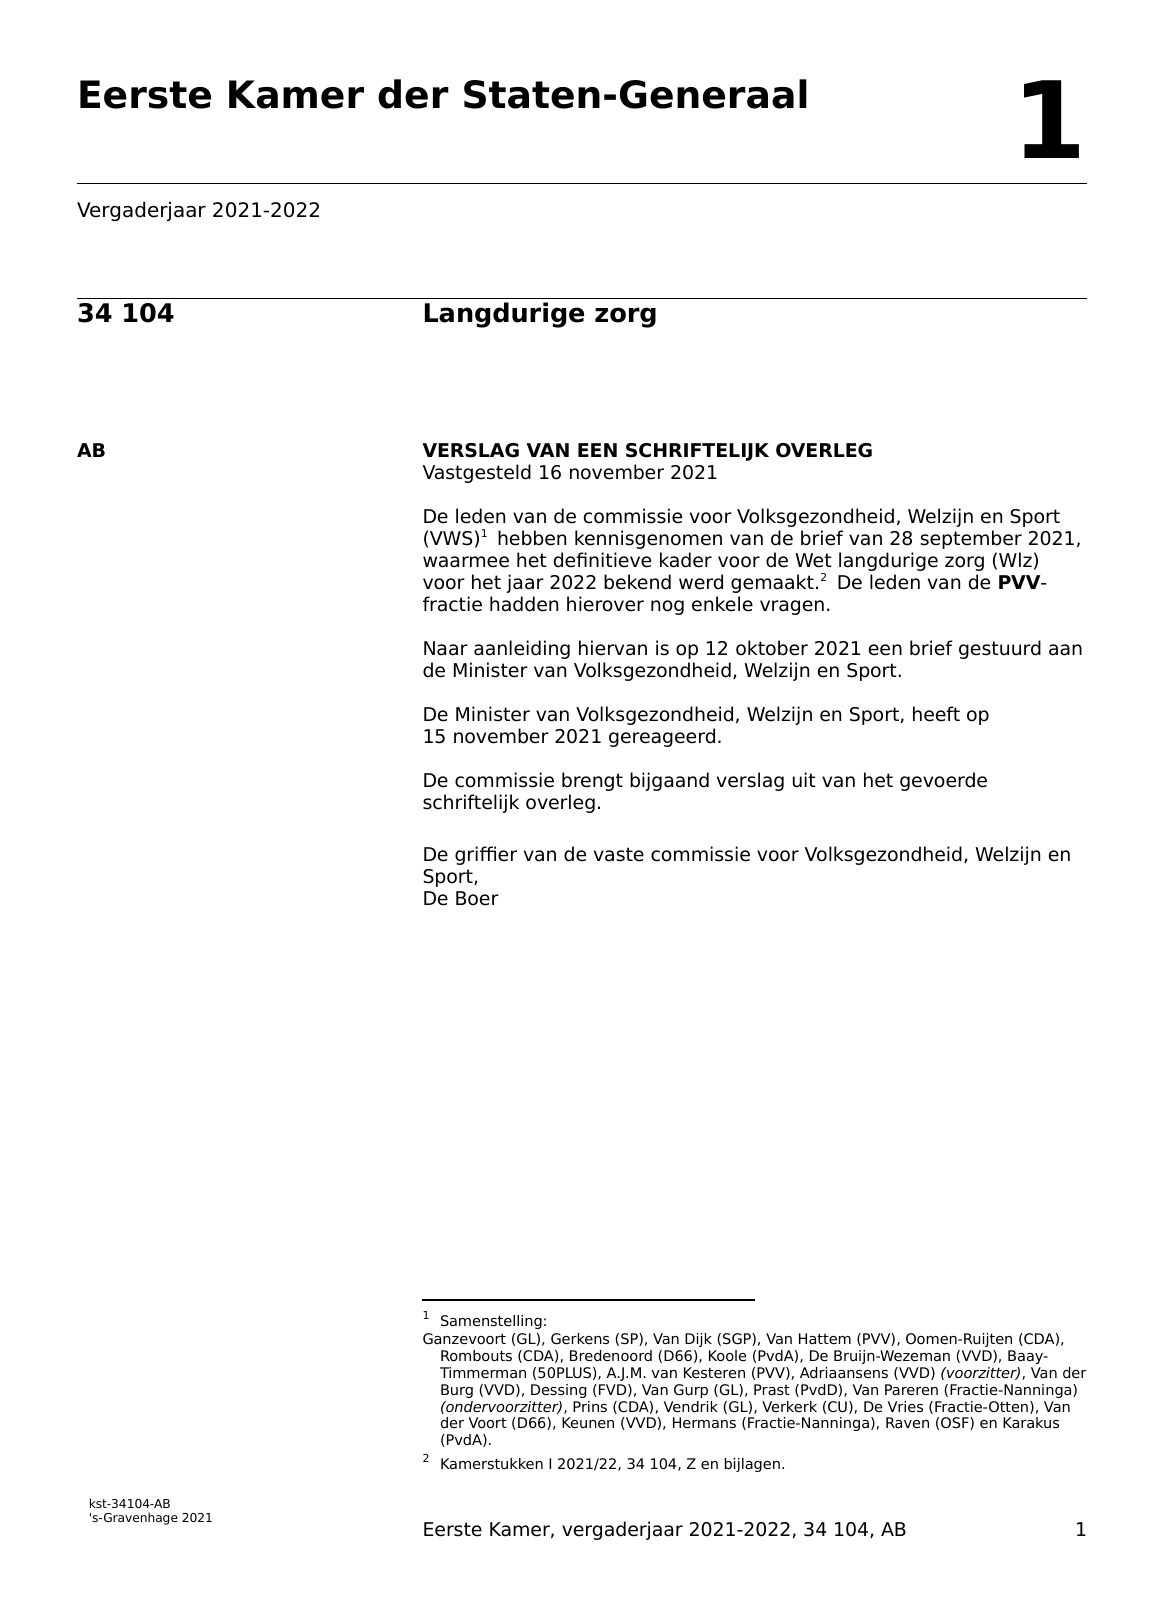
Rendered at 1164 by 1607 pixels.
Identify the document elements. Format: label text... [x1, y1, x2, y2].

text kst-34104-AB [88, 1497, 323, 1511]
text De Minister van Volksgezondheid, Welzijn en Sport, heeft op 15 november 2021 gereageerd. [422, 704, 1087, 748]
table_cell Vergaderjaar 2021-2022 [77, 184, 1087, 298]
table_header 1 [886, 59, 1087, 183]
text Ganzevoort (GL), Gerkens (SP), Van Dijk (SGP), Van Hattem (PVV), Oomen-Ruijten (CDA), Rombouts (CDA), Bredenoord (D66), Koole (PvdA), De Bruijn-Wezeman (VVD), Baay-Timmerman (50PLUS), A.J.M. van Kesteren (PVV), Adriaansens (VVD) (voorzitter), Van der Burg (VVD), Dessing (FVD), Van Gurp (GL), Prast (PvdD), Van Pareren (Fractie-Nanninga) (ondervoorzitter), Prins (CDA), Vendrik (GL), Verkerk (CU), De Vries (Fractie-Otten), Van der Voort (D66), Keunen (VVD), Hermans (Fractie-Nanninga), Raven (OSF) en Karakus (PvdA). [422, 1331, 1087, 1449]
subtitle 34 104 Langdurige zorg [77, 299, 1087, 329]
table_header Eerste Kamer der Staten-Generaal [77, 59, 886, 183]
text De commissie brengt bijgaand verslag uit van het gevoerde schriftelijk overleg. [422, 770, 1087, 814]
text De griffier van de vaste commissie voor Volksgezondheid, Welzijn en Sport, De Boer [422, 844, 1087, 910]
text 's-Gravenhage 2021 [88, 1511, 323, 1525]
text De leden van de commissie voor Volksgezondheid, Welzijn en Sport (VWS) hebben kennisgenomen van de brief van 28 september 2021, waarmee het definitieve kader voor de Wet langdurige zorg (Wlz) voor het jaar 2022 bekend werd gemaakt. De leden van de PVV-fractie hadden hierover nog enkele vragen. [422, 506, 1087, 616]
text Vastgesteld 16 november 2021 [422, 462, 1087, 484]
text Samenstelling: [422, 1309, 1087, 1331]
subtitle AB VERSLAG VAN EEN SCHRIFTELIJK OVERLEG [77, 440, 1087, 462]
text Kamerstukken I 2021/22, 34 104, Z en bijlagen. [422, 1452, 1087, 1474]
text Naar aanleiding hiervan is op 12 oktober 2021 een brief gestuurd aan de Minister van Volksgezondheid, Welzijn en Sport. [422, 638, 1087, 682]
